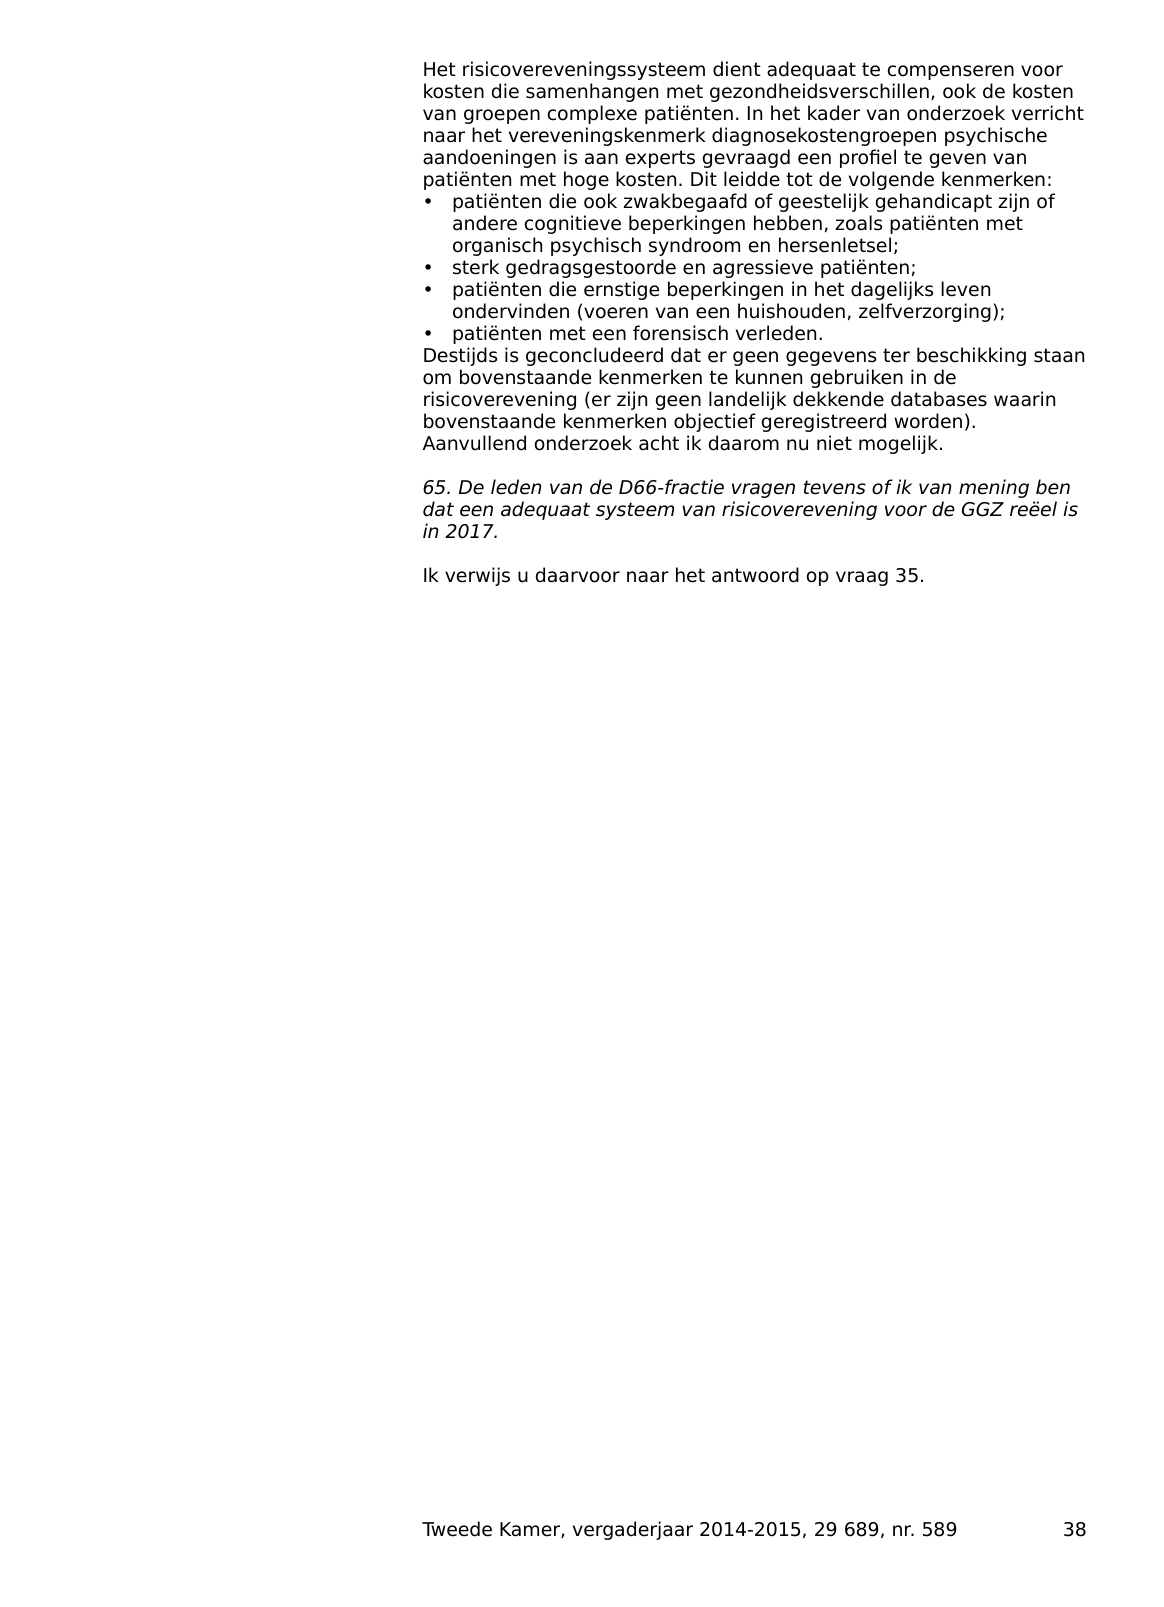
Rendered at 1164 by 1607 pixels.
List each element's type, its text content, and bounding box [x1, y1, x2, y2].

text Het risicovereveningssysteem dient adequaat te compenseren voor kosten die samenhangen met gezondheidsverschillen, ook de kosten van groepen complexe patiënten. In het kader van onderzoek verricht naar het vereveningskenmerk diagnosekostengroepen psychische aandoeningen is aan experts gevraagd een profiel te geven van patiënten met hoge kosten. Dit leidde tot de volgende kenmerken: [422, 59, 1087, 191]
text • patiënten die ernstige beperkingen in het dagelijks leven ondervinden (voeren van een huishouden, zelfverzorging); [422, 279, 1087, 323]
text Destijds is geconcludeerd dat er geen gegevens ter beschikking staan om bovenstaande kenmerken te kunnen gebruiken in de risicoverevening (er zijn geen landelijk dekkende databases waarin bovenstaande kenmerken objectief geregistreerd worden). Aanvullend onderzoek acht ik daarom nu niet mogelijk. [422, 345, 1087, 455]
text Ik verwijs u daarvoor naar het antwoord op vraag 35. [422, 565, 1087, 587]
text • patiënten die ook zwakbegaafd of geestelijk gehandicapt zijn of andere cognitieve beperkingen hebben, zoals patiënten met organisch psychisch syndroom en hersenletsel; [422, 191, 1087, 257]
text • patiënten met een forensisch verleden. [422, 323, 1087, 345]
text • sterk gedragsgestoorde en agressieve patiënten; [422, 257, 1087, 279]
text 65. De leden van de D66-fractie vragen tevens of ik van mening ben dat een adequaat systeem van risicoverevening voor de GGZ reëel is in 2017. [422, 477, 1087, 543]
